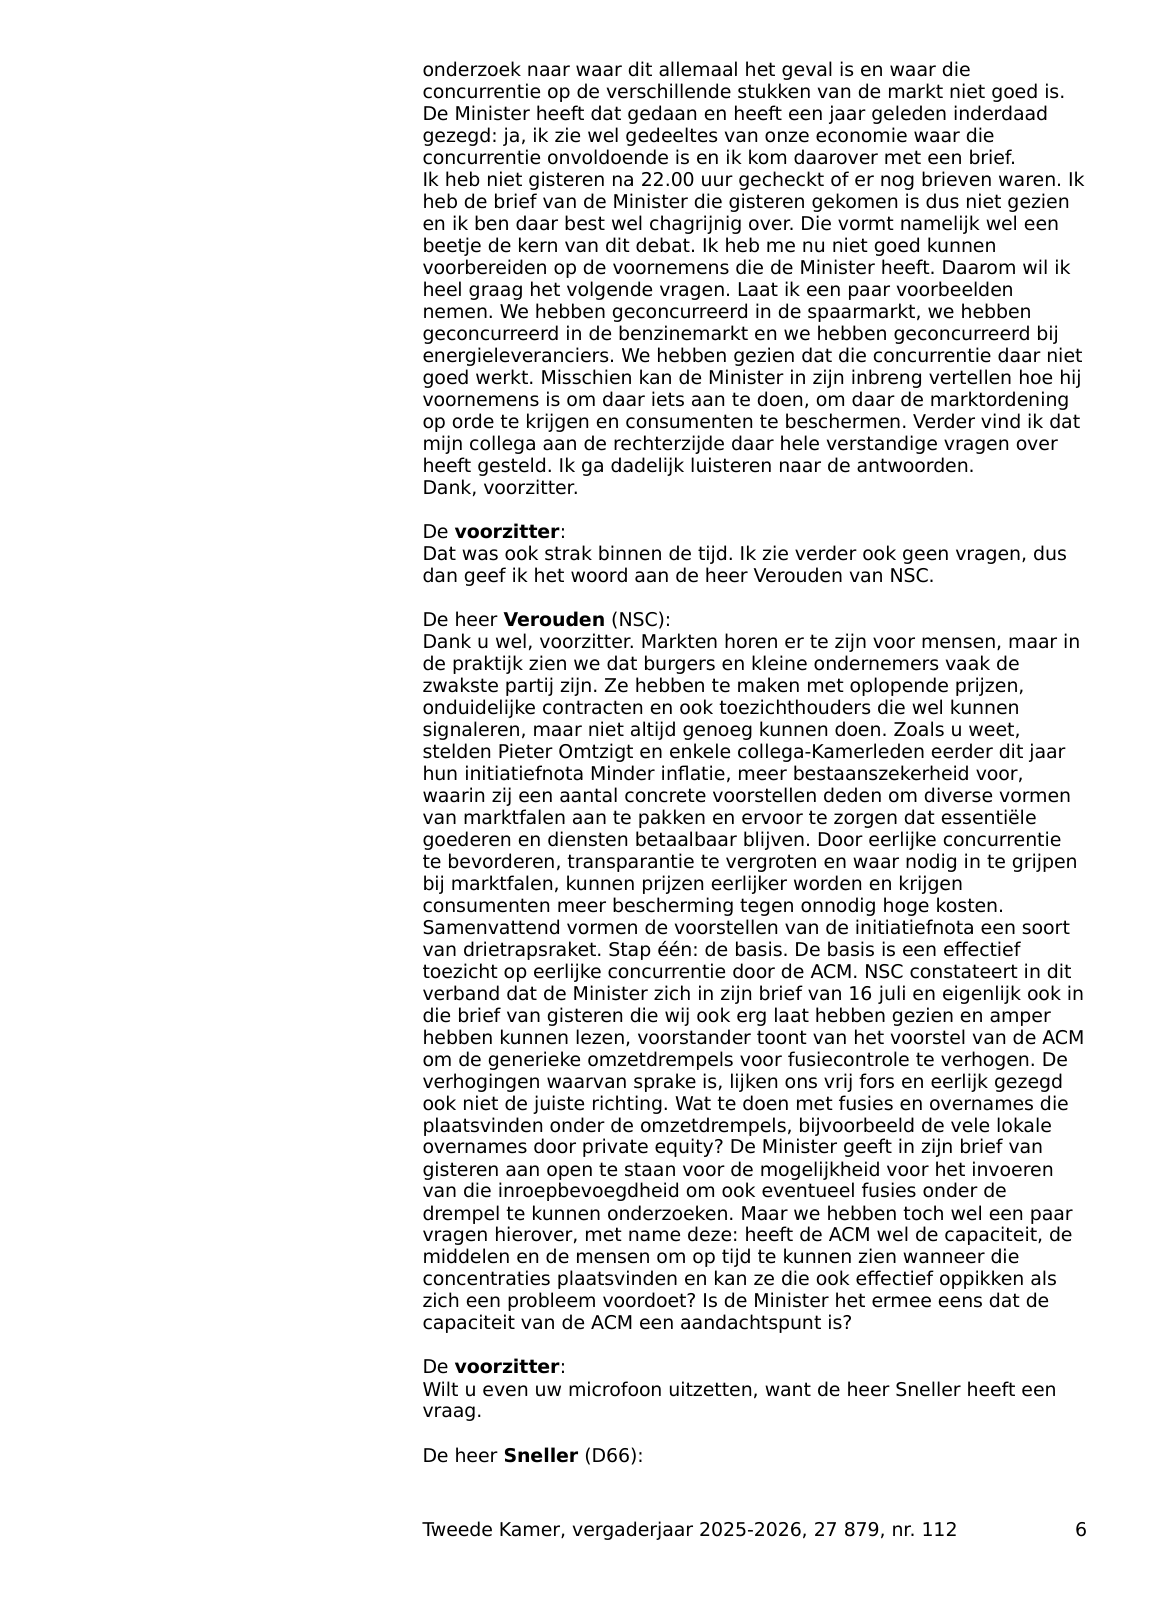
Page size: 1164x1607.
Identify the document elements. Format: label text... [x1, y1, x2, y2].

text De heer Verouden (NSC): [422, 609, 1087, 631]
text Ik heb niet gisteren na 22.00 uur gecheckt of er nog brieven waren. Ik heb de brief van de Minister die gisteren gekomen is dus niet gezien en ik ben daar best wel chagrijnig over. Die vormt namelijk wel een beetje de kern van dit debat. Ik heb me nu niet goed kunnen voorbereiden op de voornemens die de Minister heeft. Daarom wil ik heel graag het volgende vragen. Laat ik een paar voorbeelden nemen. We hebben geconcurreerd in de spaarmarkt, we hebben geconcurreerd in de benzinemarkt en we hebben geconcurreerd bij energieleveranciers. We hebben gezien dat die concurrentie daar niet goed werkt. Misschien kan de Minister in zijn inbreng vertellen hoe hij voornemens is om daar iets aan te doen, om daar de marktordening op orde te krijgen en consumenten te beschermen. Verder vind ik dat mijn collega aan de rechterzijde daar hele verstandige vragen over heeft gesteld. Ik ga dadelijk luisteren naar de antwoorden. [422, 169, 1087, 477]
text onderzoek naar waar dit allemaal het geval is en waar die concurrentie op de verschillende stukken van de markt niet goed is. De Minister heeft dat gedaan en heeft een jaar geleden inderdaad gezegd: ja, ik zie wel gedeeltes van onze economie waar die concurrentie onvoldoende is en ik kom daarover met een brief. [422, 59, 1087, 169]
text De heer Sneller (D66): [422, 1444, 1087, 1467]
text De voorzitter: [422, 521, 1087, 543]
text Dank, voorzitter. [422, 477, 1087, 499]
text De voorzitter: [422, 1356, 1087, 1378]
text Samenvattend vormen de voorstellen van de initiatiefnota een soort van drietrapsraket. Stap één: de basis. De basis is een effectief toezicht op eerlijke concurrentie door de ACM. NSC constateert in dit verband dat de Minister zich in zijn brief van 16 juli en eigenlijk ook in die brief van gisteren die wij ook erg laat hebben gezien en amper hebben kunnen lezen, voorstander toont van het voorstel van de ACM om de generieke omzetdrempels voor fusiecontrole te verhogen. De verhogingen waarvan sprake is, lijken ons vrij fors en eerlijk gezegd ook niet de juiste richting. Wat te doen met fusies en overnames die plaatsvinden onder de omzetdrempels, bijvoorbeeld de vele lokale overnames door private equity? De Minister geeft in zijn brief van gisteren aan open te staan voor de mogelijkheid voor het invoeren van die inroepbevoegdheid om ook eventueel fusies onder de drempel te kunnen onderzoeken. Maar we hebben toch wel een paar vragen hierover, met name deze: heeft de ACM wel de capaciteit, de middelen en de mensen om op tijd te kunnen zien wanneer die concentraties plaatsvinden en kan ze die ook effectief oppikken als zich een probleem voordoet? Is de Minister het ermee eens dat de capaciteit van de ACM een aandachtspunt is? [422, 917, 1087, 1334]
text Wilt u even uw microfoon uitzetten, want de heer Sneller heeft een vraag. [422, 1378, 1087, 1422]
text Dank u wel, voorzitter. Markten horen er te zijn voor mensen, maar in de praktijk zien we dat burgers en kleine ondernemers vaak de zwakste partij zijn. Ze hebben te maken met oplopende prijzen, onduidelijke contracten en ook toezichthouders die wel kunnen signaleren, maar niet altijd genoeg kunnen doen. Zoals u weet, stelden Pieter Omtzigt en enkele collega-Kamerleden eerder dit jaar hun initiatiefnota Minder inflatie, meer bestaanszekerheid voor, waarin zij een aantal concrete voorstellen deden om diverse vormen van marktfalen aan te pakken en ervoor te zorgen dat essentiële goederen en diensten betaalbaar blijven. Door eerlijke concurrentie te bevorderen, transparantie te vergroten en waar nodig in te grijpen bij marktfalen, kunnen prijzen eerlijker worden en krijgen consumenten meer bescherming tegen onnodig hoge kosten. [422, 631, 1087, 917]
text Dat was ook strak binnen de tijd. Ik zie verder ook geen vragen, dus dan geef ik het woord aan de heer Verouden van NSC. [422, 543, 1087, 587]
